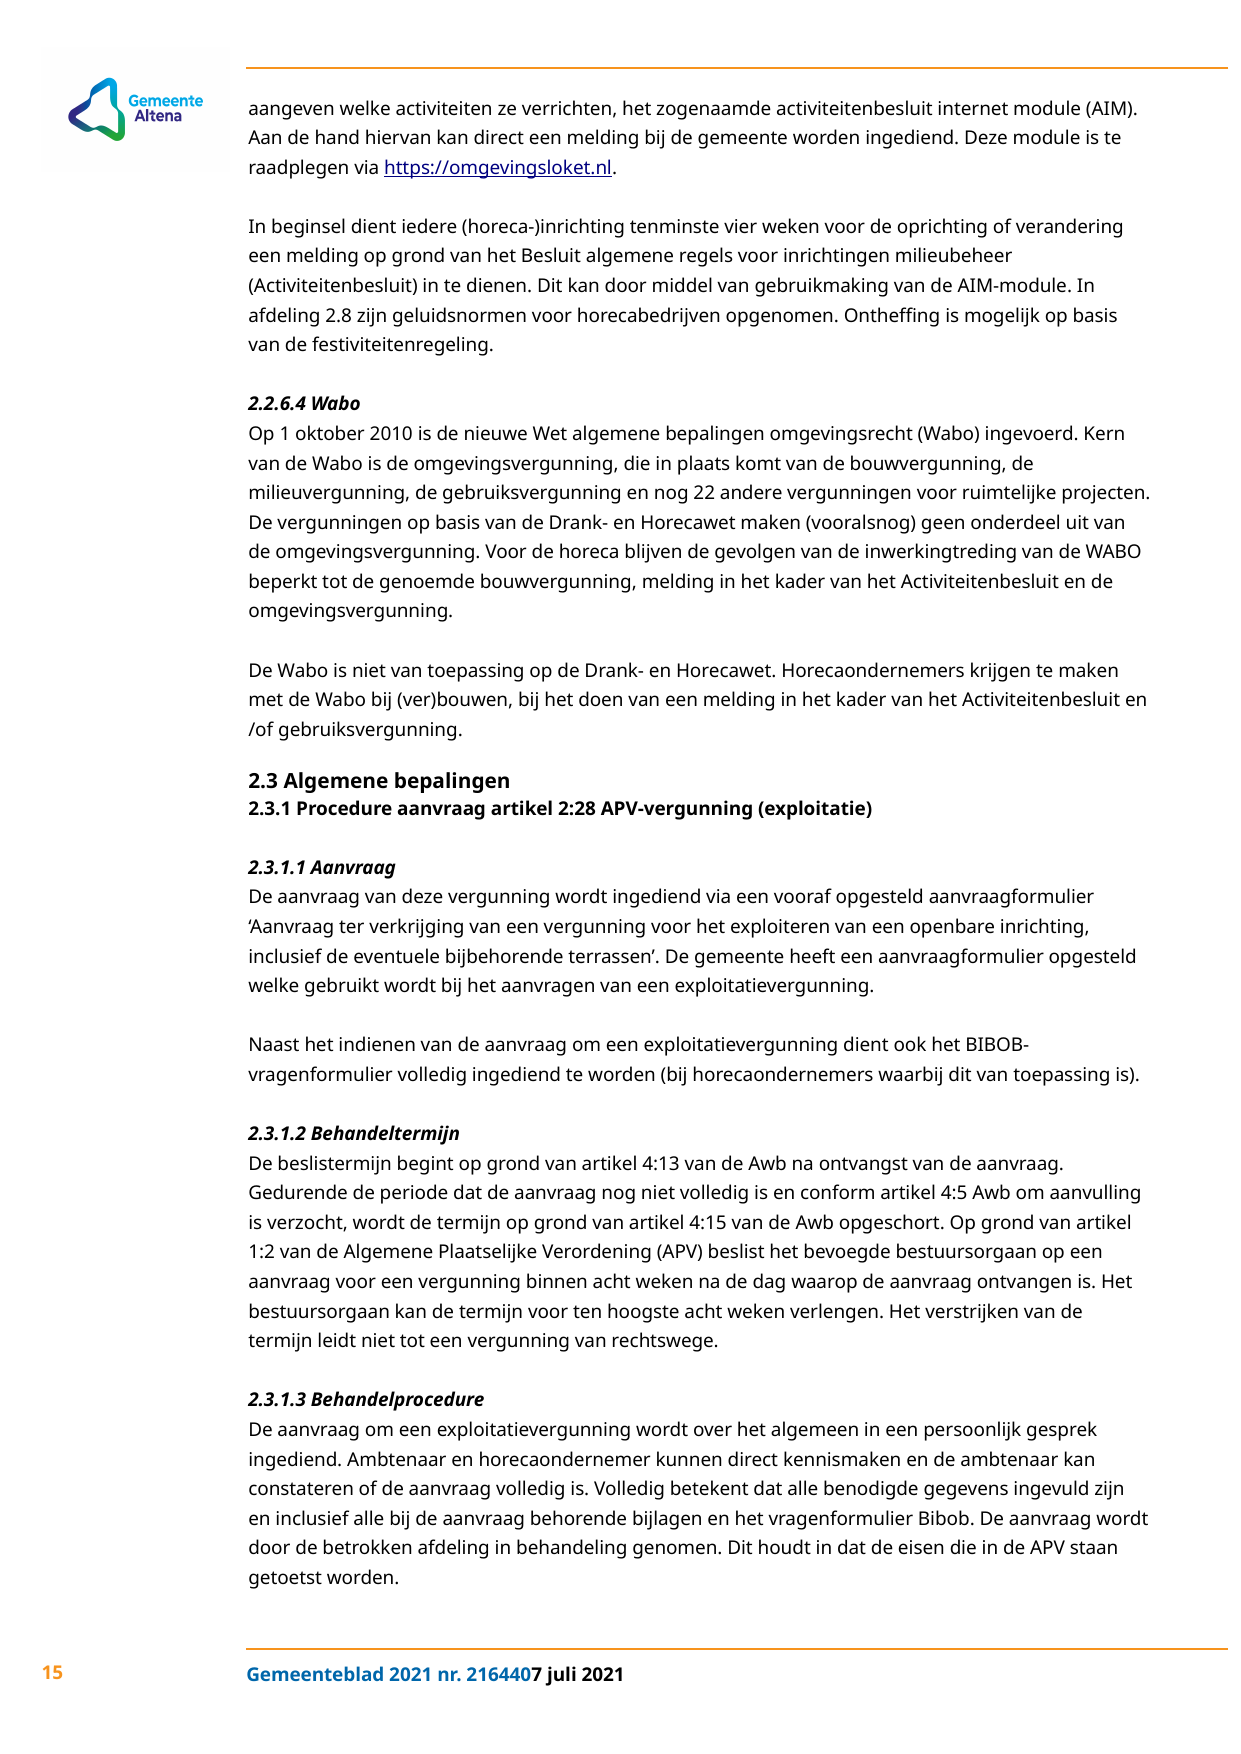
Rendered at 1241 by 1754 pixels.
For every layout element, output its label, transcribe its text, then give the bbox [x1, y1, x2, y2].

picture [41, 47, 231, 172]
text 2.2.6.4 Wabo [248, 391, 1152, 416]
text 2.3.1.3 Behandelprocedure [248, 1387, 1152, 1412]
text De beslistermijn begint op grond van artikel 4:13 van de Awb na ontvangst van de aanvraag. Gedurende de periode dat de aanvraag nog niet volledig is en conform artikel 4:5 Awb om aanvulling is verzocht, wordt de termijn op grond van artikel 4:15 van de Awb opgeschort. Op grond van artikel 1:2 van de Algemene Plaatselijke Verordening (APV) beslist het bevoegde bestuursorgaan op een aanvraag voor een vergunning binnen acht weken na de dag waarop de aanvraag ontvangen is. Het bestuursorgaan kan de termijn voor ten hoogste acht weken verlengen. Het verstrijken van de termijn leidt niet tot een vergunning van rechtswege. [248, 1150, 1152, 1353]
text Op 1 oktober 2010 is de nieuwe Wet algemene bepalingen omgevingsrecht (Wabo) ingevoerd. Kern van de Wabo is de omgevingsvergunning, die in plaats komt van de bouwvergunning, de milieuvergunning, de gebruiksvergunning en nog 22 andere vergunningen voor ruimtelijke projecten. De vergunningen op basis van de Drank- en Horecawet maken (vooralsnog) geen onderdeel uit van de omgevingsvergunning. Voor de horeca blijven de gevolgen van de inwerkingtreding van de WABO beperkt tot de genoemde bouwvergunning, melding in het kader van het Activiteitenbesluit en de omgevingsvergunning. [248, 420, 1152, 623]
text In beginsel dient iedere (horeca-)inrichting tenminste vier weken voor de oprichting of verandering een melding op grond van het Besluit algemene regels voor inrichtingen milieubeheer (Activiteitenbesluit) in te dienen. Dit kan door middel van gebruikmaking van de AIM-module. In afdeling 2.8 zijn geluidsnormen voor horecabedrijven opgenomen. Ontheffing is mogelijk op basis van de festiviteitenregeling. [248, 213, 1152, 357]
text De aanvraag van deze vergunning wordt ingediend via een vooraf opgesteld aanvraagformulier ‘Aanvraag ter verkrijging van een vergunning voor het exploiteren van een openbare inrichting, inclusief de eventuele bijbehorende terrassen’. De gemeente heeft een aanvraagformulier opgesteld welke gebruikt wordt bij het aanvragen van een exploitatievergunning. [248, 884, 1152, 998]
text Naast het indienen van de aanvraag om een exploitatievergunning dient ook het BIBOB-vragenformulier volledig ingediend te worden (bij horecaondernemers waarbij dit van toepassing is). [248, 1032, 1152, 1087]
text 2.3.1.2 Behandeltermijn [248, 1120, 1152, 1146]
text 2.3.1 Procedure aanvraag artikel 2:28 APV-vergunning (exploitatie) [248, 795, 1152, 821]
text De Wabo is niet van toepassing op de Drank- en Horecawet. Horecaondernemers krijgen te maken met de Wabo bij (ver)bouwen, bij het doen van een melding in het kader van het Activiteitenbesluit en /of gebruiksvergunning. [248, 657, 1152, 742]
text 2.3 Algemene bepalingen [248, 766, 1152, 795]
text 2.3.1.1 Aanvraag [248, 854, 1152, 880]
text De aanvraag om een exploitatievergunning wordt over het algemeen in een persoonlijk gesprek ingediend. Ambtenaar en horecaondernemer kunnen direct kennismaken en de ambtenaar kan constateren of de aanvraag volledig is. Volledig betekent dat alle benodigde gegevens ingevuld zijn en inclusief alle bij de aanvraag behorende bijlagen en het vragenformulier Bibob. De aanvraag wordt door de betrokken afdeling in behandeling genomen. Dit houdt in dat de eisen die in de APV staan getoetst worden. [248, 1416, 1152, 1590]
text aangeven welke activiteiten ze verrichten, het zogenaamde activiteitenbesluit internet module (AIM). Aan de hand hiervan kan direct een melding bij de gemeente worden ingediend. Deze module is te raadplegen via https://omgevingsloket.nl. [248, 95, 1152, 180]
